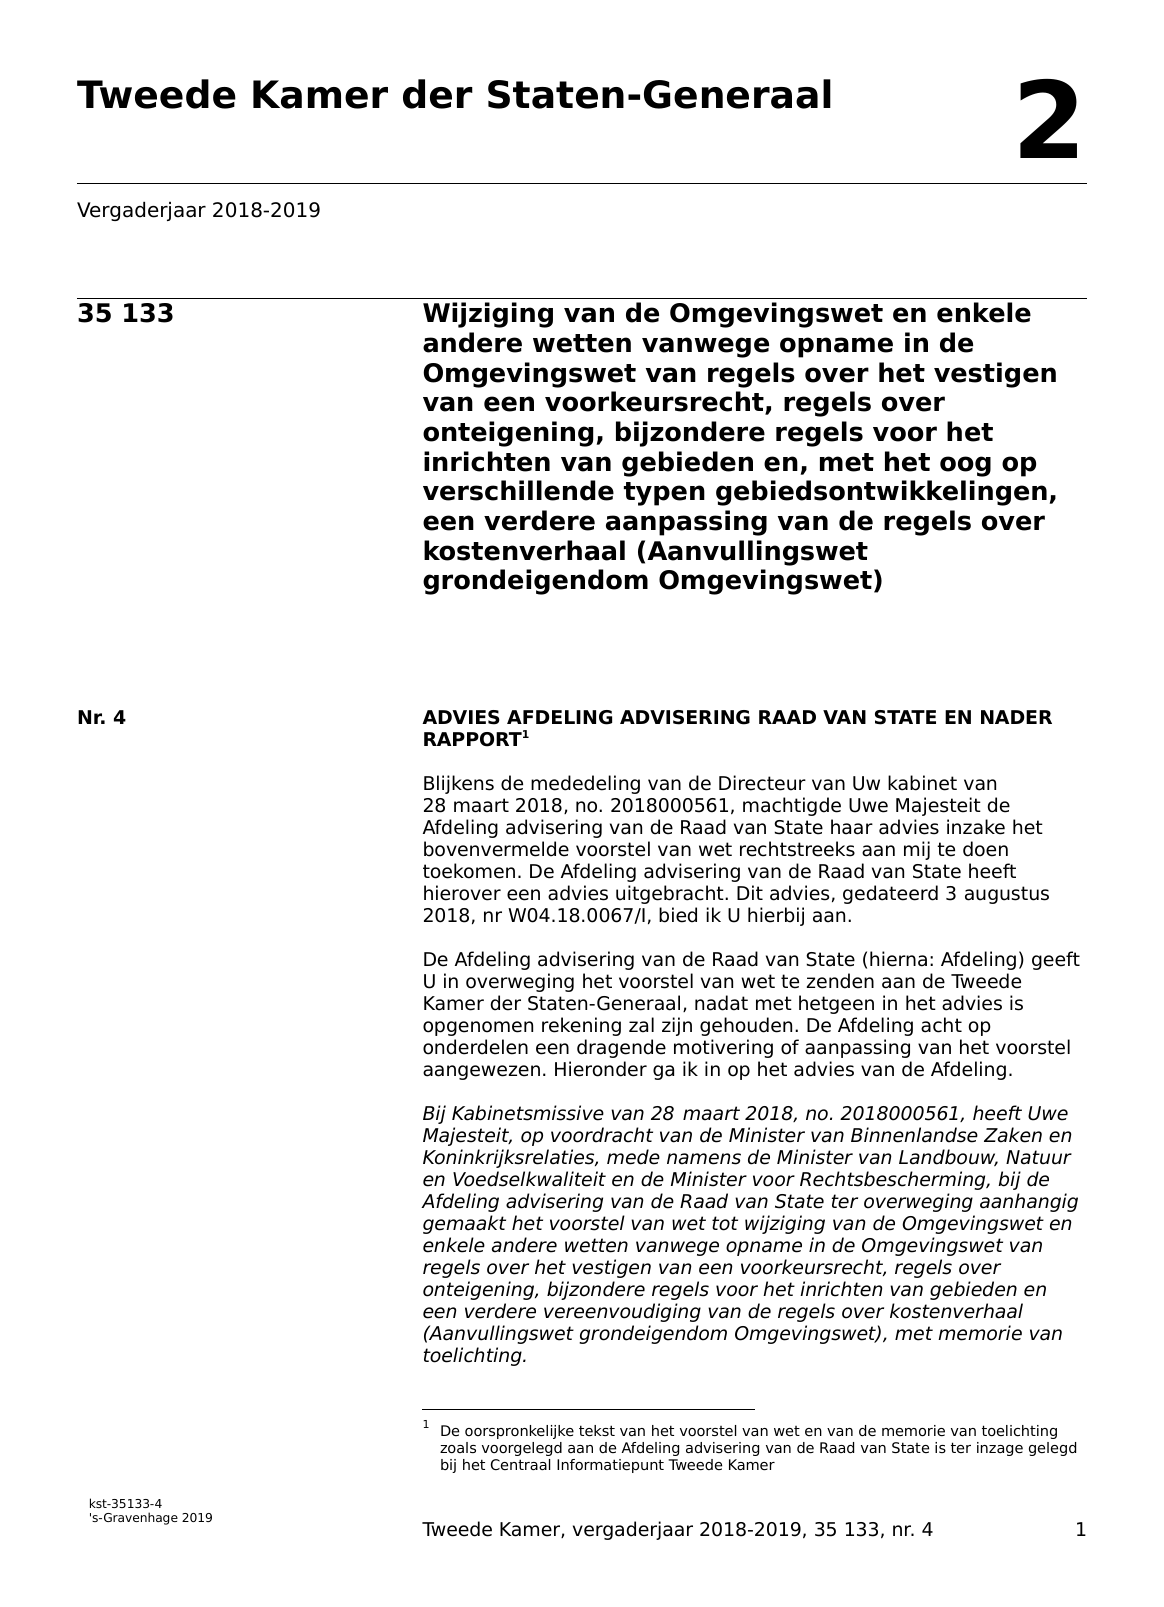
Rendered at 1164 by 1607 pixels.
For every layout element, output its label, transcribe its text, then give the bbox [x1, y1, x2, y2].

text De oorspronkelijke tekst van het voorstel van wet en van de memorie van toelichting zoals voorgelegd aan de Afdeling advisering van de Raad van State is ter inzage gelegd bij het Centraal Informatiepunt Tweede Kamer [422, 1418, 1087, 1474]
text Bij Kabinetsmissive van 28 maart 2018, no. 2018000561, heeft Uwe Majesteit, op voordracht van de Minister van Binnenlandse Zaken en Koninkrijksrelaties, mede namens de Minister van Landbouw, Natuur en Voedselkwaliteit en de Minister voor Rechtsbescherming, bij de Afdeling advisering van de Raad van State ter overweging aanhangig gemaakt het voorstel van wet tot wijziging van de Omgevingswet en enkele andere wetten vanwege opname in de Omgevingswet van regels over het vestigen van een voorkeursrecht, regels over onteigening, bijzondere regels voor het inrichten van gebieden en een verdere vereenvoudiging van de regels over kostenverhaal (Aanvullingswet grondeigendom Omgevingswet), met memorie van toelichting. [422, 1103, 1087, 1367]
text Blijkens de mededeling van de Directeur van Uw kabinet van 28 maart 2018, no. 2018000561, machtigde Uwe Majesteit de Afdeling advisering van de Raad van State haar advies inzake het bovenvermelde voorstel van wet rechtstreeks aan mij te doen toekomen. De Afdeling advisering van de Raad van State heeft hierover een advies uitgebracht. Dit advies, gedateerd 3 augustus 2018, nr W04.18.0067/I, bied ik U hierbij aan. [422, 773, 1087, 927]
table_header Tweede Kamer der Staten-Generaal [77, 59, 886, 183]
text 's-Gravenhage 2019 [88, 1511, 323, 1525]
table_header 2 [886, 59, 1087, 183]
table_cell Vergaderjaar 2018-2019 [77, 184, 1087, 298]
subtitle 35 133 Wijziging van de Omgevingswet en enkele andere wetten vanwege opname in de Omgevingswet van regels over het vestigen van een voorkeursrecht, regels over onteigening, bijzondere regels voor het inrichten van gebieden en, met het oog op verschillende typen gebiedsontwikkelingen, een verdere aanpassing van de regels over kostenverhaal (Aanvullingswet grondeigendom Omgevingswet) [77, 299, 1087, 596]
text kst-35133-4 [88, 1497, 323, 1511]
subtitle Nr. 4 ADVIES AFDELING ADVISERING RAAD VAN STATE EN NADER RAPPORT [77, 707, 1087, 751]
text De Afdeling advisering van de Raad van State (hierna: Afdeling) geeft U in overweging het voorstel van wet te zenden aan de Tweede Kamer der Staten-Generaal, nadat met hetgeen in het advies is opgenomen rekening zal zijn gehouden. De Afdeling acht op onderdelen een dragende motivering of aanpassing van het voorstel aangewezen. Hieronder ga ik in op het advies van de Afdeling. [422, 949, 1087, 1081]
